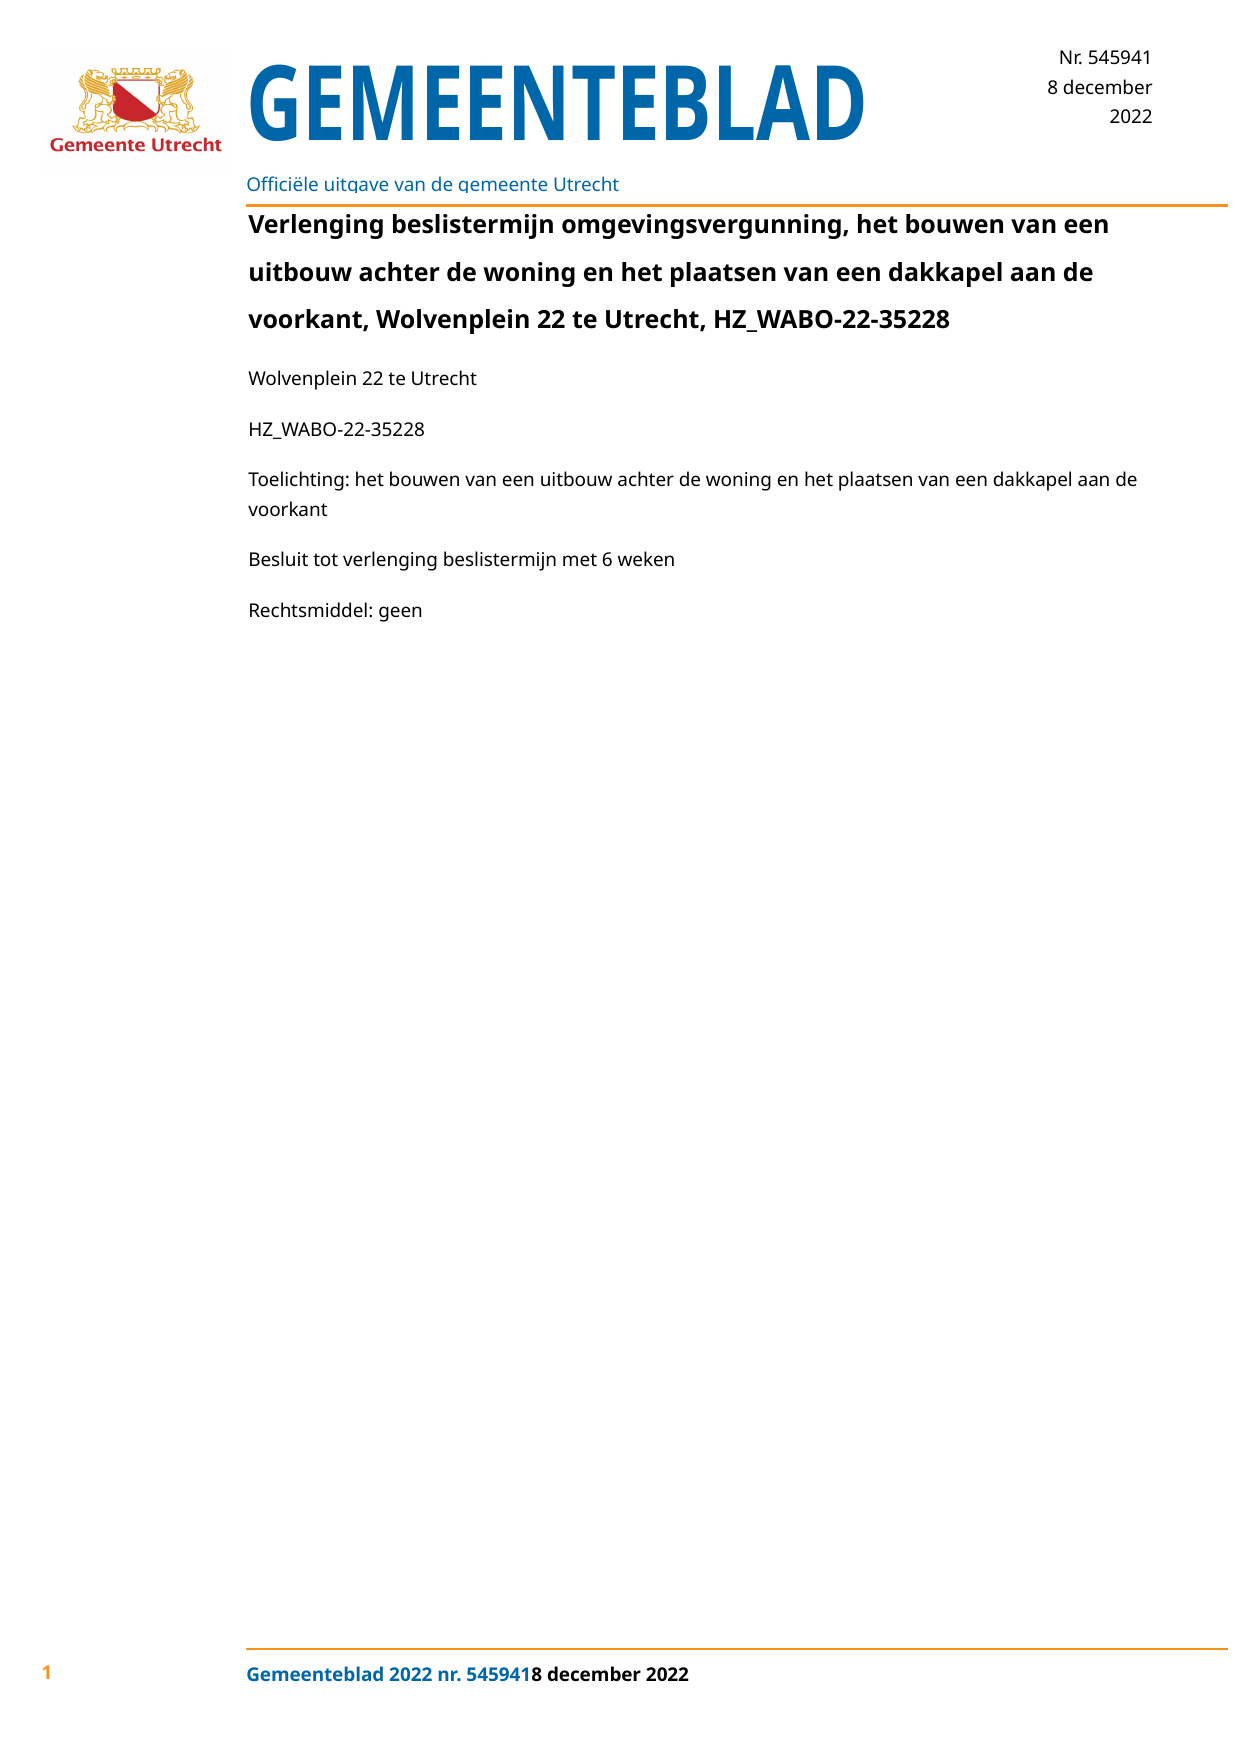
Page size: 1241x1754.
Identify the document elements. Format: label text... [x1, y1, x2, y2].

text Besluit tot verlenging beslistermijn met 6 weken [248, 546, 1152, 572]
text Toelichting: het bouwen van een uitbouw achter de woning en het plaatsen van een dakkapel aan de voorkant [248, 466, 1152, 522]
text HZ_WABO-22-35228 [248, 416, 1152, 442]
text Wolvenplein 22 te Utrecht [248, 366, 1152, 391]
text Verlenging beslistermijn omgevingsvergunning, het bouwen van een uitbouw achter de woning en het plaatsen van een dakkapel aan de voorkant, Wolvenplein 22 te Utrecht, HZ_WABO-22-35228 [248, 207, 1152, 336]
picture [41, 47, 231, 172]
text Rechtsmiddel: geen [248, 597, 1152, 622]
